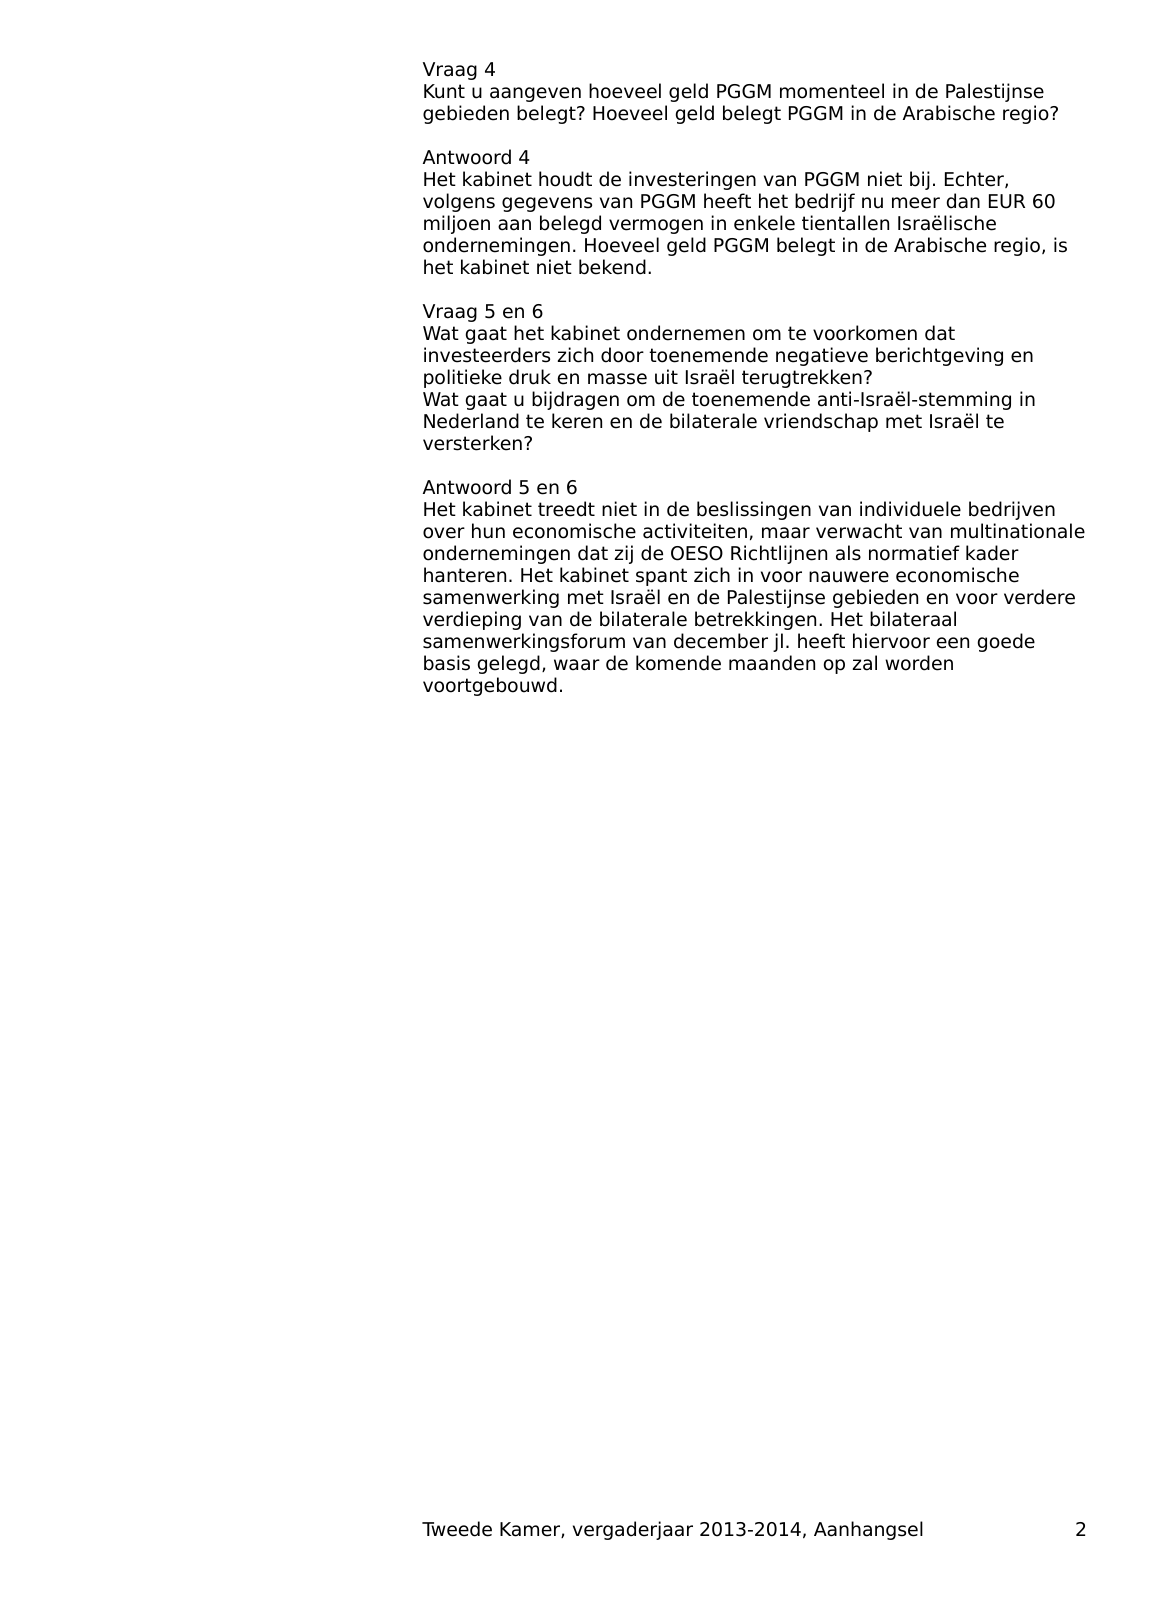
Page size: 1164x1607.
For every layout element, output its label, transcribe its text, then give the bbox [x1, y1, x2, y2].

text Wat gaat u bijdragen om de toenemende anti-Israël-stemming in Nederland te keren en de bilaterale vriendschap met Israël te versterken? [422, 389, 1087, 455]
text Het kabinet treedt niet in de beslissingen van individuele bedrijven over hun economische activiteiten, maar verwacht van multinationale ondernemingen dat zij de OESO Richtlijnen als normatief kader hanteren. Het kabinet spant zich in voor nauwere economische samenwerking met Israël en de Palestijnse gebieden en voor verdere verdieping van de bilaterale betrekkingen. Het bilateraal samenwerkingsforum van december jl. heeft hiervoor een goede basis gelegd, waar de komende maanden op zal worden voortgebouwd. [422, 499, 1087, 697]
text Het kabinet houdt de investeringen van PGGM niet bij. Echter, volgens gegevens van PGGM heeft het bedrijf nu meer dan EUR 60 miljoen aan belegd vermogen in enkele tientallen Israëlische ondernemingen. Hoeveel geld PGGM belegt in de Arabische regio, is het kabinet niet bekend. [422, 169, 1087, 279]
text Antwoord 4 [422, 147, 1087, 169]
text Kunt u aangeven hoeveel geld PGGM momenteel in de Palestijnse gebieden belegt? Hoeveel geld belegt PGGM in de Arabische regio? [422, 81, 1087, 125]
text Antwoord 5 en 6 [422, 477, 1087, 499]
text Vraag 5 en 6 [422, 301, 1087, 323]
text Wat gaat het kabinet ondernemen om te voorkomen dat investeerders zich door toenemende negatieve berichtgeving en politieke druk en masse uit Israël terugtrekken? [422, 323, 1087, 389]
text Vraag 4 [422, 59, 1087, 81]
